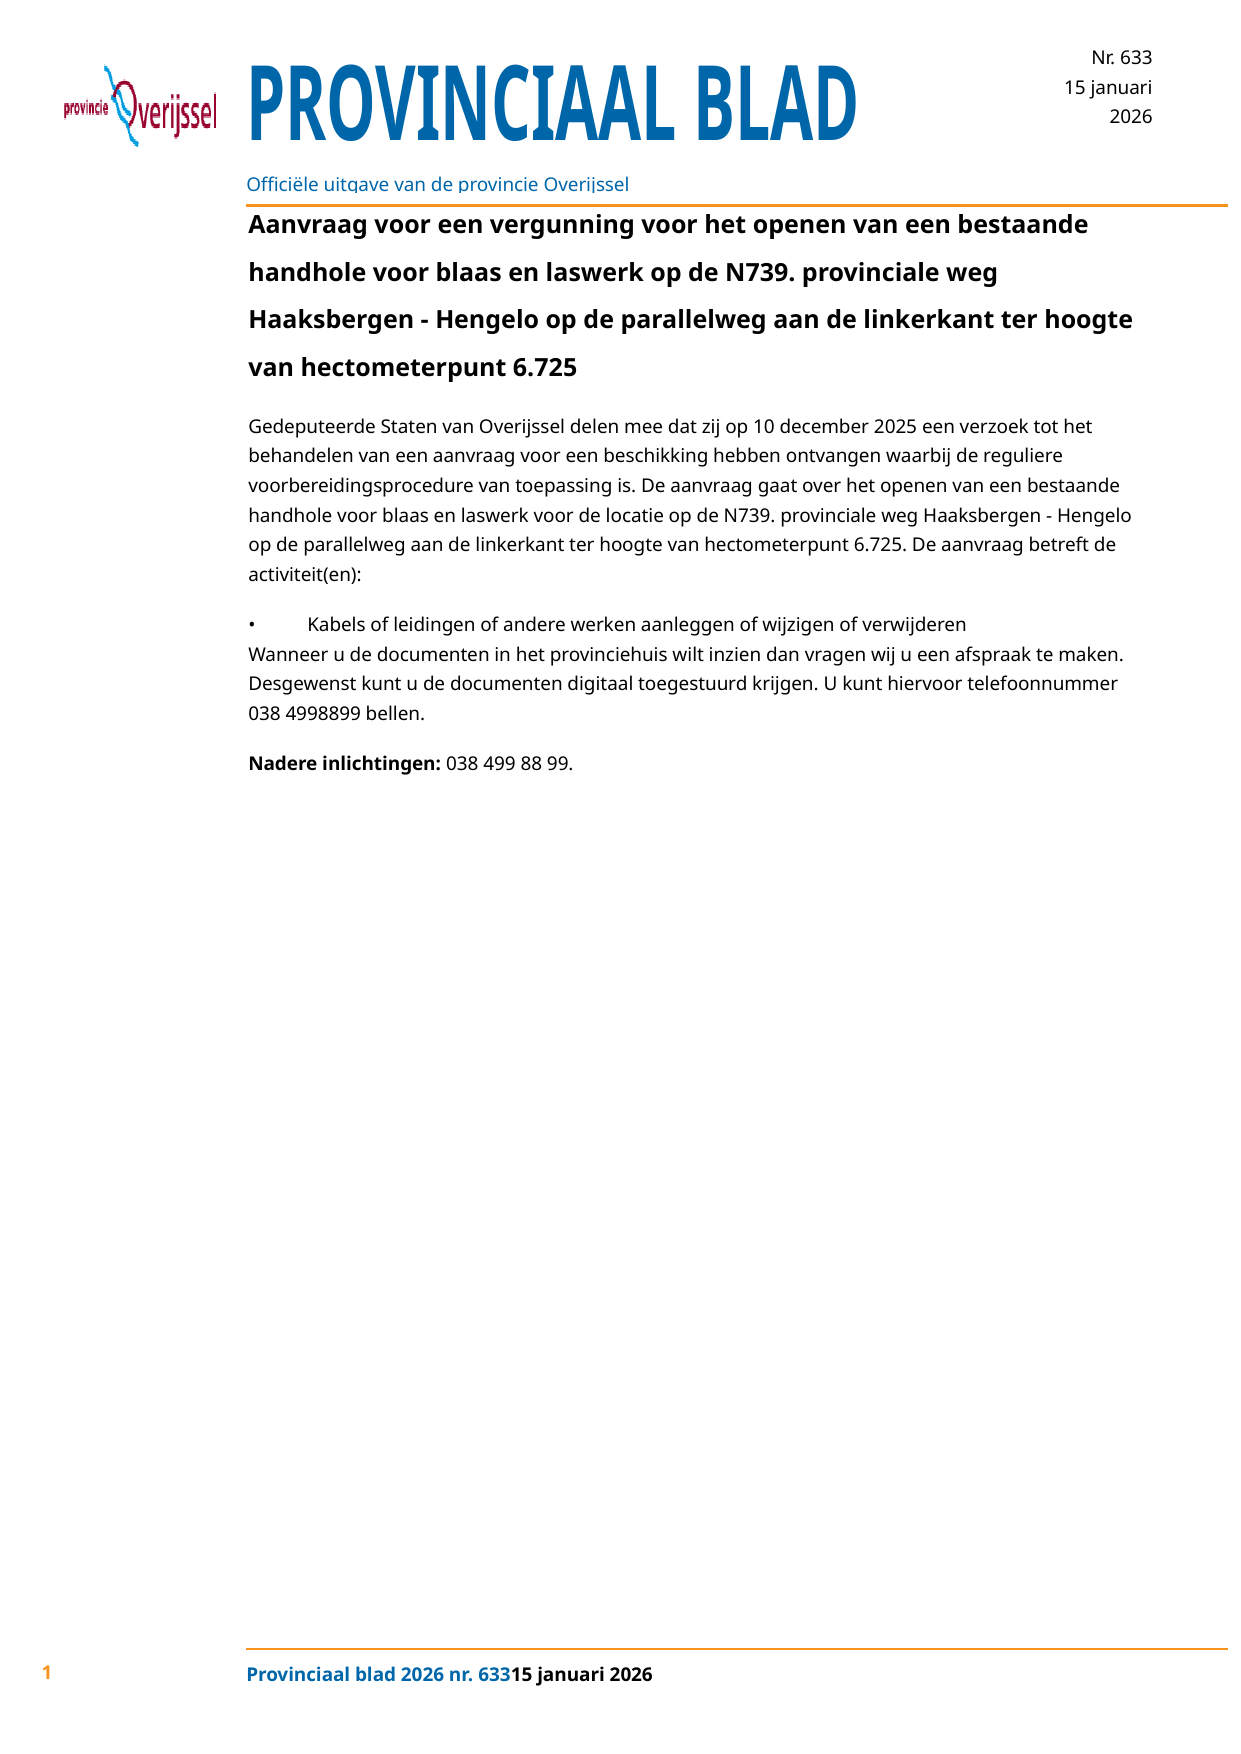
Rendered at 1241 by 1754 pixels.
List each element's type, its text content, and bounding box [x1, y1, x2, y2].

text Gedeputeerde Staten van Overijssel delen mee dat zij op 10 december 2025 een verzoek tot het behandelen van een aanvraag voor een beschikking hebben ontvangen waarbij de reguliere voorbereidingsprocedure van toepassing is. De aanvraag gaat over het openen van een bestaande handhole voor blaas en laswerk voor de locatie op de N739. provinciale weg Haaksbergen - Hengelo op de parallelweg aan de linkerkant ter hoogte van hectometerpunt 6.725. De aanvraag betreft de activiteit(en): [248, 413, 1152, 587]
text Aanvraag voor een vergunning voor het openen van een bestaande handhole voor blaas en laswerk op de N739. provinciale weg Haaksbergen - Hengelo op de parallelweg aan de linkerkant ter hoogte van hectometerpunt 6.725 [248, 207, 1152, 384]
text Nadere inlichtingen: 038 499 88 99. [248, 751, 1152, 776]
list Kabels of leidingen of andere werken aanleggen of wijzigen of verwijderen [248, 611, 1152, 637]
text Wanneer u de documenten in het provinciehuis wilt inzien dan vragen wij u een afspraak te maken. Desgewenst kunt u de documenten digitaal toegestuurd krijgen. U kunt hiervoor telefoonnummer 038 4998899 bellen. [248, 641, 1152, 726]
picture [41, 47, 231, 172]
